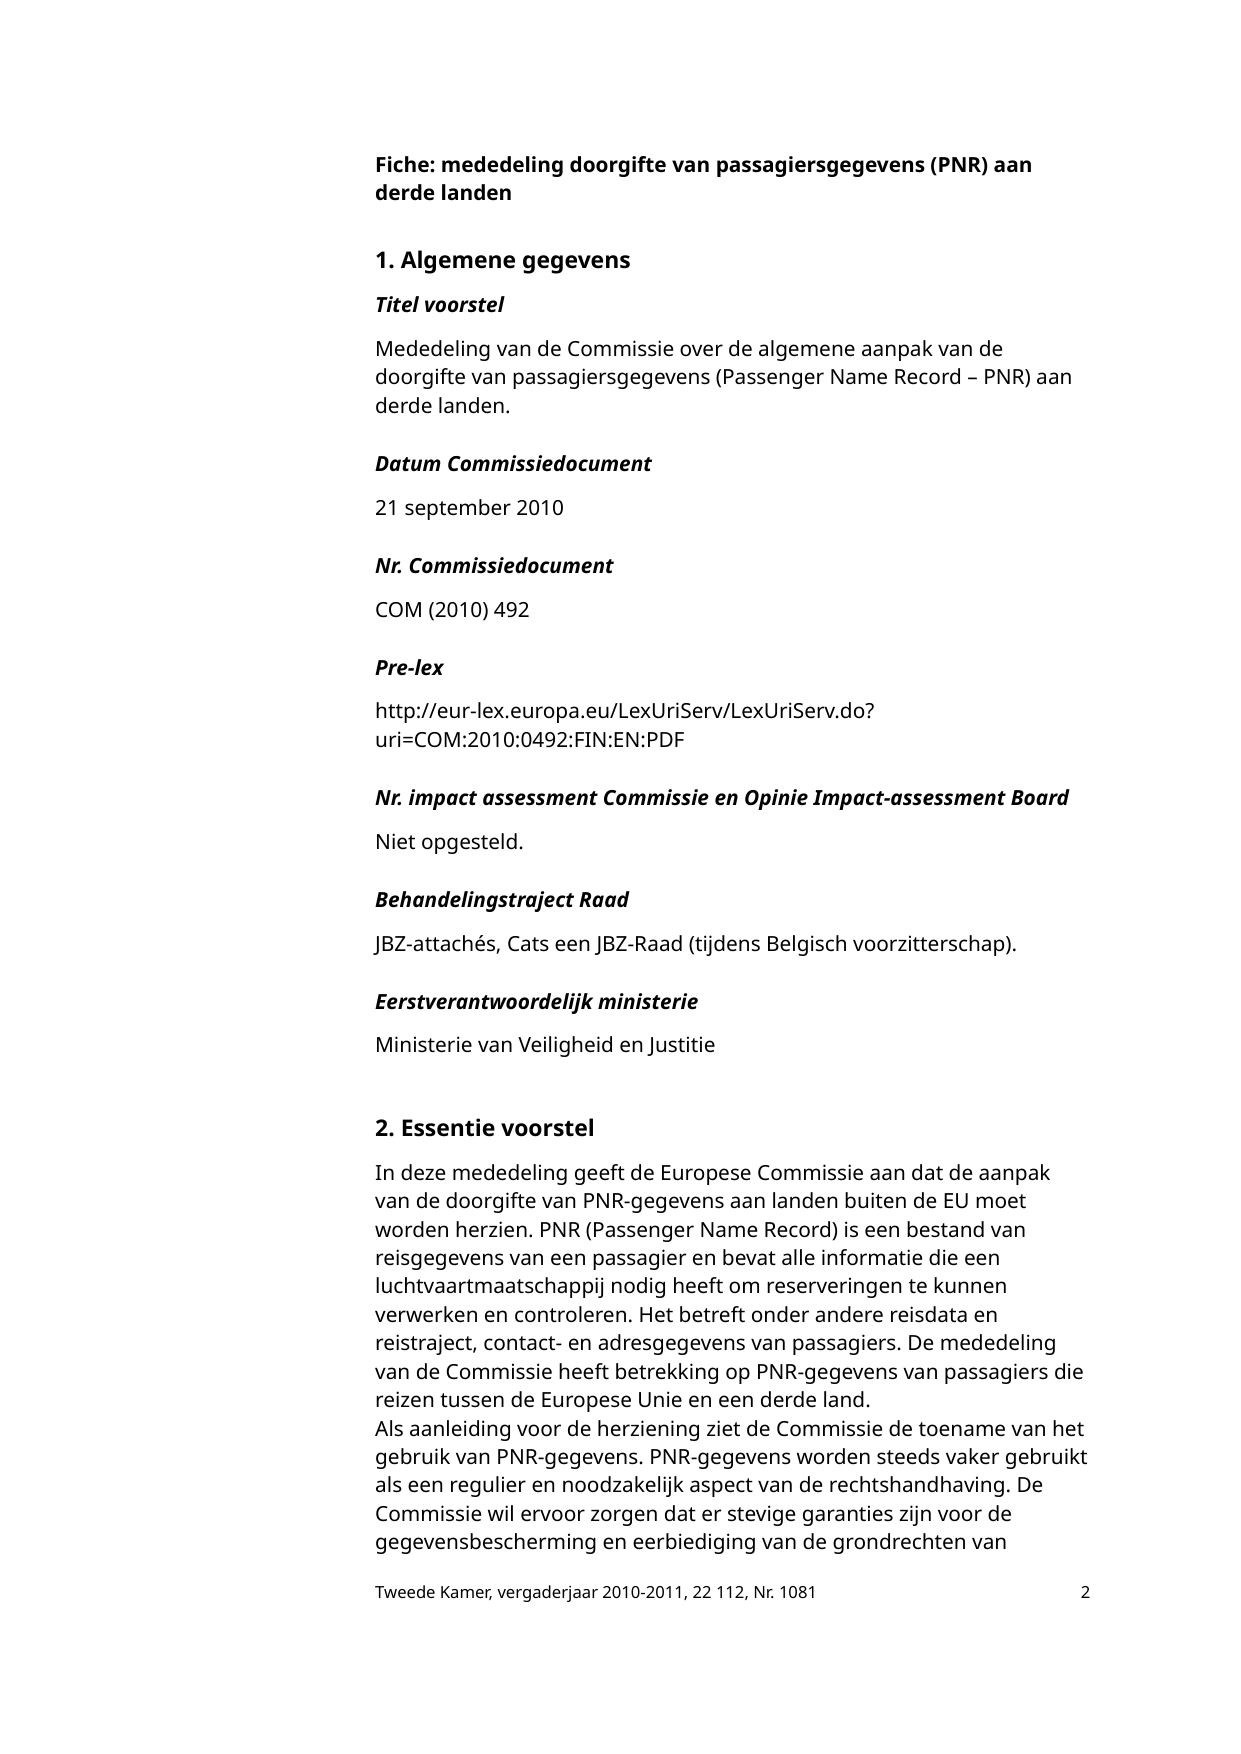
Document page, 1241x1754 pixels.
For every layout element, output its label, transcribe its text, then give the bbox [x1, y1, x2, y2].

text Datum Commissiedocument [375, 449, 1090, 478]
text In deze mededeling geeft de Europese Commissie aan dat de aanpak van de doorgifte van PNR-gegevens aan landen buiten de EU moet worden herzien. PNR (Passenger Name Record) is een bestand van reisgegevens van een passagier en bevat alle informatie die een luchtvaartmaatschappij nodig heeft om reserveringen te kunnen verwerken en controleren. Het betreft onder andere reisdata en reistraject, contact- en adresgegevens van passagiers. De mededeling van de Commissie heeft betrekking op PNR-gegevens van passagiers die reizen tussen de Europese Unie en een derde land. [375, 1158, 1090, 1414]
subtitle 2. Essentie voorstel [375, 1112, 1090, 1143]
text Niet opgesteld. [375, 827, 1090, 855]
text COM (2010) 492 [375, 595, 1090, 623]
text Titel voorstel [375, 291, 1090, 319]
subtitle 1. Algemene gegevens [375, 244, 1090, 276]
text http://eur-lex.europa.eu/LexUriServ/LexUriServ.do?uri=COM:2010:0492:FIN:EN:PDF [375, 697, 1090, 753]
text Pre-lex [375, 653, 1090, 682]
text Behandelingstraject Raad [375, 885, 1090, 914]
text Mededeling van de Commissie over de algemene aanpak van de doorgifte van passagiersgegevens (Passenger Name Record – PNR) aan derde landen. [375, 334, 1090, 419]
text Ministerie van Veiligheid en Justitie [375, 1031, 1090, 1059]
text Fiche: mededeling doorgifte van passagiersgegevens (PNR) aan derde landen [375, 150, 1090, 207]
text Eerstverantwoordelijk ministerie [375, 987, 1090, 1016]
text 21 september 2010 [375, 493, 1090, 521]
text Als aanleiding voor de herziening ziet de Commissie de toename van het gebruik van PNR-gegevens. PNR-gegevens worden steeds vaker gebruikt als een regulier en noodzakelijk aspect van de rechtshandhaving. De Commissie wil ervoor zorgen dat er stevige garanties zijn voor de gegevensbescherming en eerbiediging van de grondrechten van [375, 1414, 1090, 1556]
text JBZ-attachés, Cats een JBZ-Raad (tijdens Belgisch voorzitterschap). [375, 929, 1090, 957]
text Nr. Commissiedocument [375, 551, 1090, 580]
text Nr. impact assessment Commissie en Opinie Impact-assessment Board [375, 783, 1090, 812]
